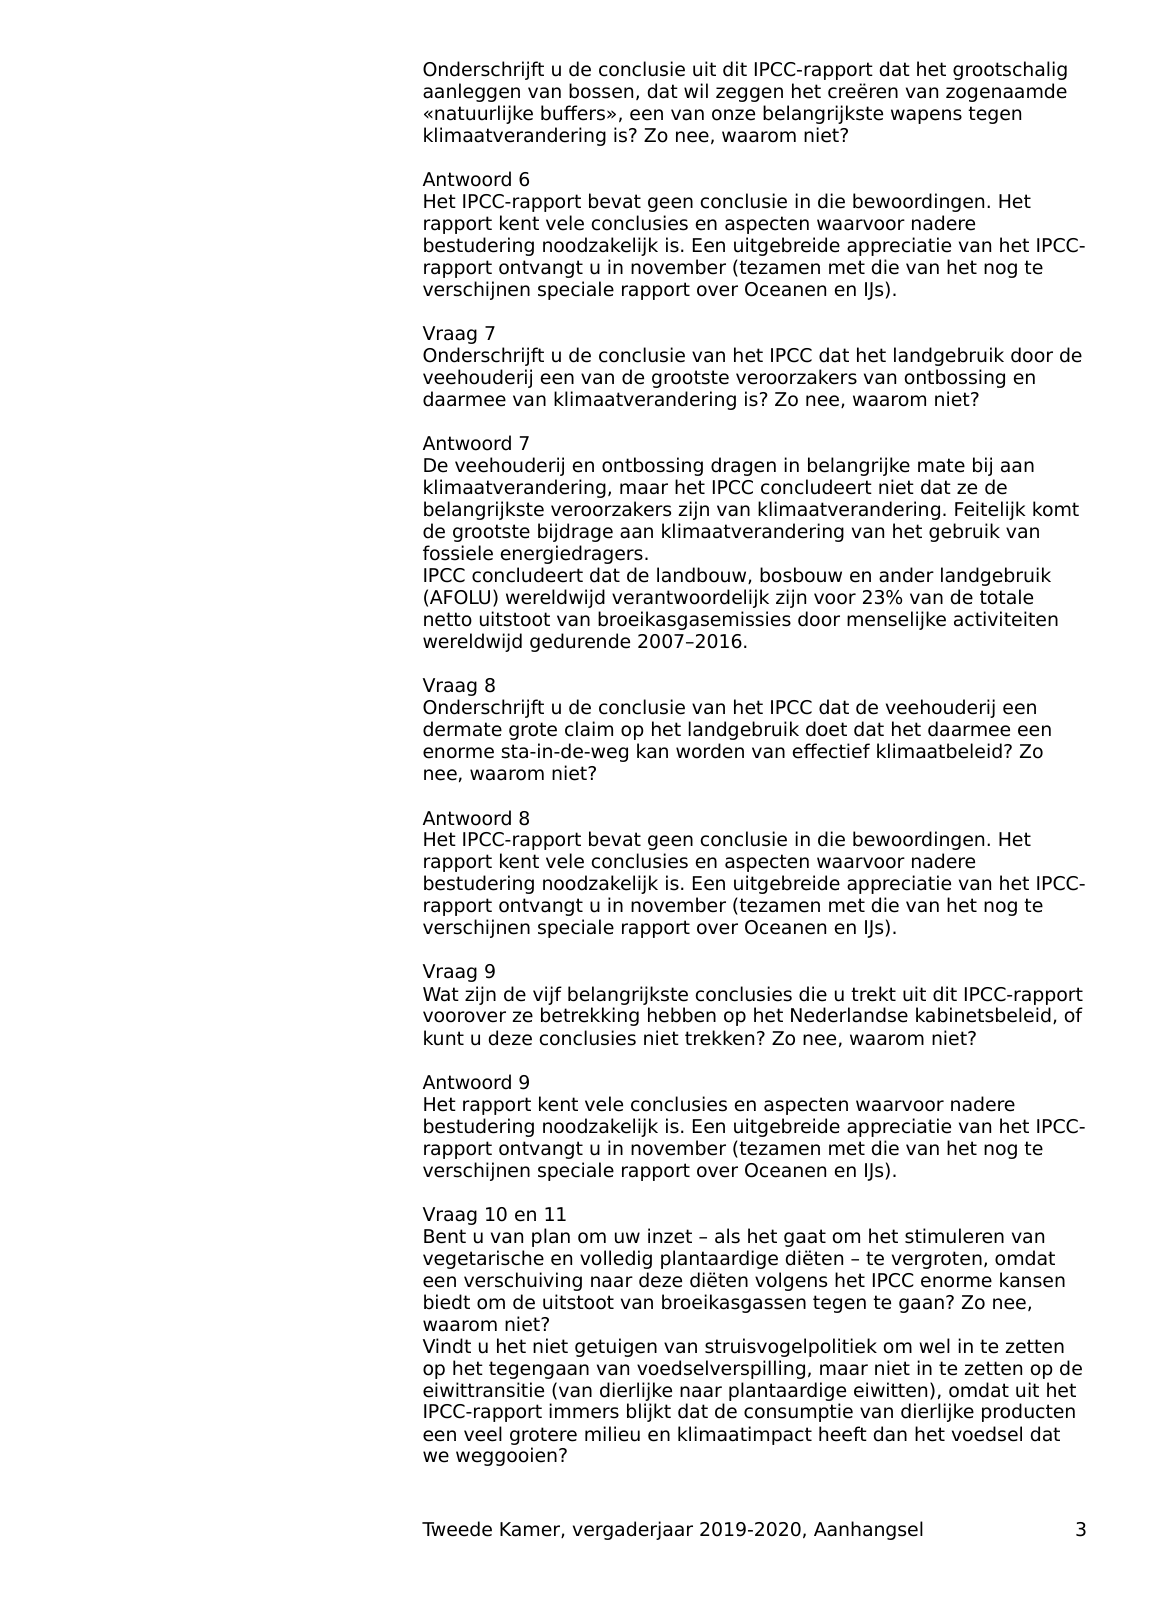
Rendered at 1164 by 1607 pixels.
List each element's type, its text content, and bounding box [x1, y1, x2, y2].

text Het IPCC-rapport bevat geen conclusie in die bewoordingen. Het rapport kent vele conclusies en aspecten waarvoor nadere bestudering noodzakelijk is. Een uitgebreide appreciatie van het IPCC-rapport ontvangt u in november (tezamen met die van het nog te verschijnen speciale rapport over Oceanen en IJs). [422, 829, 1087, 939]
text IPCC concludeert dat de landbouw, bosbouw en ander landgebruik (AFOLU) wereldwijd verantwoordelijk zijn voor 23% van de totale netto uitstoot van broeikasgasemissies door menselijke activiteiten wereldwijd gedurende 2007–2016. [422, 565, 1087, 653]
text Het rapport kent vele conclusies en aspecten waarvoor nadere bestudering noodzakelijk is. Een uitgebreide appreciatie van het IPCC-rapport ontvangt u in november (tezamen met die van het nog te verschijnen speciale rapport over Oceanen en IJs). [422, 1093, 1087, 1181]
text Onderschrijft u de conclusie uit dit IPCC-rapport dat het grootschalig aanleggen van bossen, dat wil zeggen het creëren van zogenaamde «natuurlijke buffers», een van onze belangrijkste wapens tegen klimaatverandering is? Zo nee, waarom niet? [422, 59, 1087, 147]
text Het IPCC-rapport bevat geen conclusie in die bewoordingen. Het rapport kent vele conclusies en aspecten waarvoor nadere bestudering noodzakelijk is. Een uitgebreide appreciatie van het IPCC-rapport ontvangt u in november (tezamen met die van het nog te verschijnen speciale rapport over Oceanen en IJs). [422, 191, 1087, 301]
text Bent u van plan om uw inzet – als het gaat om het stimuleren van vegetarische en volledig plantaardige diëten – te vergroten, omdat een verschuiving naar deze diëten volgens het IPCC enorme kansen biedt om de uitstoot van broeikasgassen tegen te gaan? Zo nee, waarom niet? [422, 1226, 1087, 1336]
text Vraag 10 en 11 [422, 1204, 1087, 1226]
text Antwoord 7 [422, 433, 1087, 455]
text Onderschrijft u de conclusie van het IPCC dat de veehouderij een dermate grote claim op het landgebruik doet dat het daarmee een enorme sta-in-de-weg kan worden van effectief klimaatbeleid? Zo nee, waarom niet? [422, 697, 1087, 785]
text Vraag 7 [422, 323, 1087, 345]
text Onderschrijft u de conclusie van het IPCC dat het landgebruik door de veehouderij een van de grootste veroorzakers van ontbossing en daarmee van klimaatverandering is? Zo nee, waarom niet? [422, 345, 1087, 411]
text Vraag 8 [422, 675, 1087, 697]
text Wat zijn de vijf belangrijkste conclusies die u trekt uit dit IPCC-rapport voorover ze betrekking hebben op het Nederlandse kabinetsbeleid, of kunt u deze conclusies niet trekken? Zo nee, waarom niet? [422, 983, 1087, 1049]
text Antwoord 8 [422, 807, 1087, 829]
text Antwoord 9 [422, 1072, 1087, 1093]
text Antwoord 6 [422, 169, 1087, 191]
text De veehouderij en ontbossing dragen in belangrijke mate bij aan klimaatverandering, maar het IPCC concludeert niet dat ze de belangrijkste veroorzakers zijn van klimaatverandering. Feitelijk komt de grootste bijdrage aan klimaatverandering van het gebruik van fossiele energiedragers. [422, 455, 1087, 565]
text Vindt u het niet getuigen van struisvogelpolitiek om wel in te zetten op het tegengaan van voedselverspilling, maar niet in te zetten op de eiwittransitie (van dierlijke naar plantaardige eiwitten), omdat uit het IPCC-rapport immers blijkt dat de consumptie van dierlijke producten een veel grotere milieu en klimaatimpact heeft dan het voedsel dat we weggooien? [422, 1336, 1087, 1467]
text Vraag 9 [422, 961, 1087, 983]
